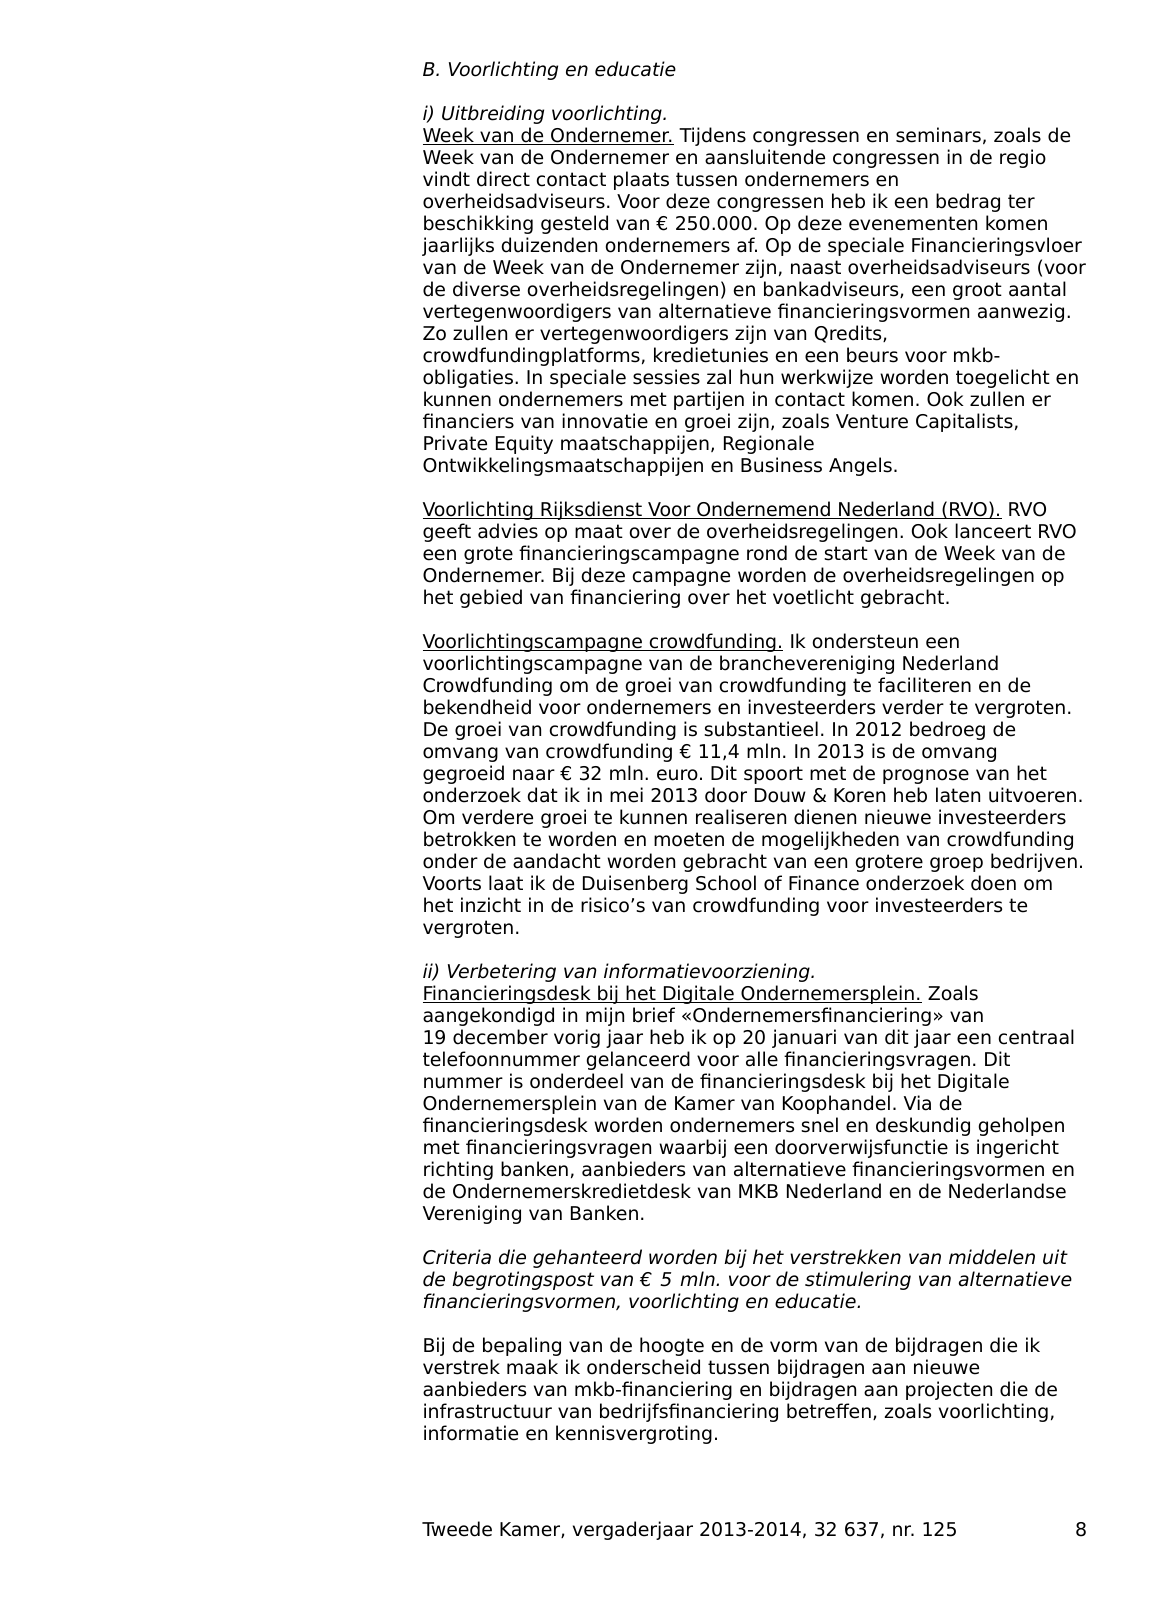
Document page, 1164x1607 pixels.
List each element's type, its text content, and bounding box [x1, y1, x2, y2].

subtitle B. Voorlichting en educatie [422, 59, 1087, 81]
subtitle ii) Verbetering van informatievoorziening. [422, 961, 1087, 983]
text Bij de bepaling van de hoogte en de vorm van de bijdragen die ik verstrek maak ik onderscheid tussen bijdragen aan nieuwe aanbieders van mkb-financiering en bijdragen aan projecten die de infrastructuur van bedrijfsfinanciering betreffen, zoals voorlichting, informatie en kennisvergroting. [422, 1335, 1087, 1445]
subtitle i) Uitbreiding voorlichting. [422, 103, 1087, 125]
subtitle Criteria die gehanteerd worden bij het verstrekken van middelen uit de begrotingspost van € 5 mln. voor de stimulering van alternatieve financieringsvormen, voorlichting en educatie. [422, 1247, 1087, 1313]
text Week van de Ondernemer. Tijdens congressen en seminars, zoals de Week van de Ondernemer en aansluitende congressen in de regio vindt direct contact plaats tussen ondernemers en overheidsadviseurs. Voor deze congressen heb ik een bedrag ter beschikking gesteld van € 250.000. Op deze evenementen komen jaarlijks duizenden ondernemers af. Op de speciale Financieringsvloer van de Week van de Ondernemer zijn, naast overheidsadviseurs (voor de diverse overheidsregelingen) en bankadviseurs, een groot aantal vertegenwoordigers van alternatieve financieringsvormen aanwezig. Zo zullen er vertegenwoordigers zijn van Qredits, crowdfundingplatforms, kredietunies en een beurs voor mkb-obligaties. In speciale sessies zal hun werkwijze worden toegelicht en kunnen ondernemers met partijen in contact komen. Ook zullen er financiers van innovatie en groei zijn, zoals Venture Capitalists, Private Equity maatschappijen, Regionale Ontwikkelingsmaatschappijen en Business Angels. [422, 125, 1087, 477]
text Voorlichtingscampagne crowdfunding. Ik ondersteun een voorlichtingscampagne van de branchevereniging Nederland Crowdfunding om de groei van crowdfunding te faciliteren en de bekendheid voor ondernemers en investeerders verder te vergroten. De groei van crowdfunding is substantieel. In 2012 bedroeg de omvang van crowdfunding € 11,4 mln. In 2013 is de omvang gegroeid naar € 32 mln. euro. Dit spoort met de prognose van het onderzoek dat ik in mei 2013 door Douw & Koren heb laten uitvoeren. Om verdere groei te kunnen realiseren dienen nieuwe investeerders betrokken te worden en moeten de mogelijkheden van crowdfunding onder de aandacht worden gebracht van een grotere groep bedrijven. Voorts laat ik de Duisenberg School of Finance onderzoek doen om het inzicht in de risico’s van crowdfunding voor investeerders te vergroten. [422, 631, 1087, 939]
text Financieringsdesk bij het Digitale Ondernemersplein. Zoals aangekondigd in mijn brief «Ondernemersfinanciering» van 19 december vorig jaar heb ik op 20 januari van dit jaar een centraal telefoonnummer gelanceerd voor alle financieringsvragen. Dit nummer is onderdeel van de financieringsdesk bij het Digitale Ondernemersplein van de Kamer van Koophandel. Via de financieringsdesk worden ondernemers snel en deskundig geholpen met financieringsvragen waarbij een doorverwijsfunctie is ingericht richting banken, aanbieders van alternatieve financieringsvormen en de Ondernemerskredietdesk van MKB Nederland en de Nederlandse Vereniging van Banken. [422, 983, 1087, 1225]
text Voorlichting Rijksdienst Voor Ondernemend Nederland (RVO). RVO geeft advies op maat over de overheidsregelingen. Ook lanceert RVO een grote financieringscampagne rond de start van de Week van de Ondernemer. Bij deze campagne worden de overheidsregelingen op het gebied van financiering over het voetlicht gebracht. [422, 499, 1087, 609]
